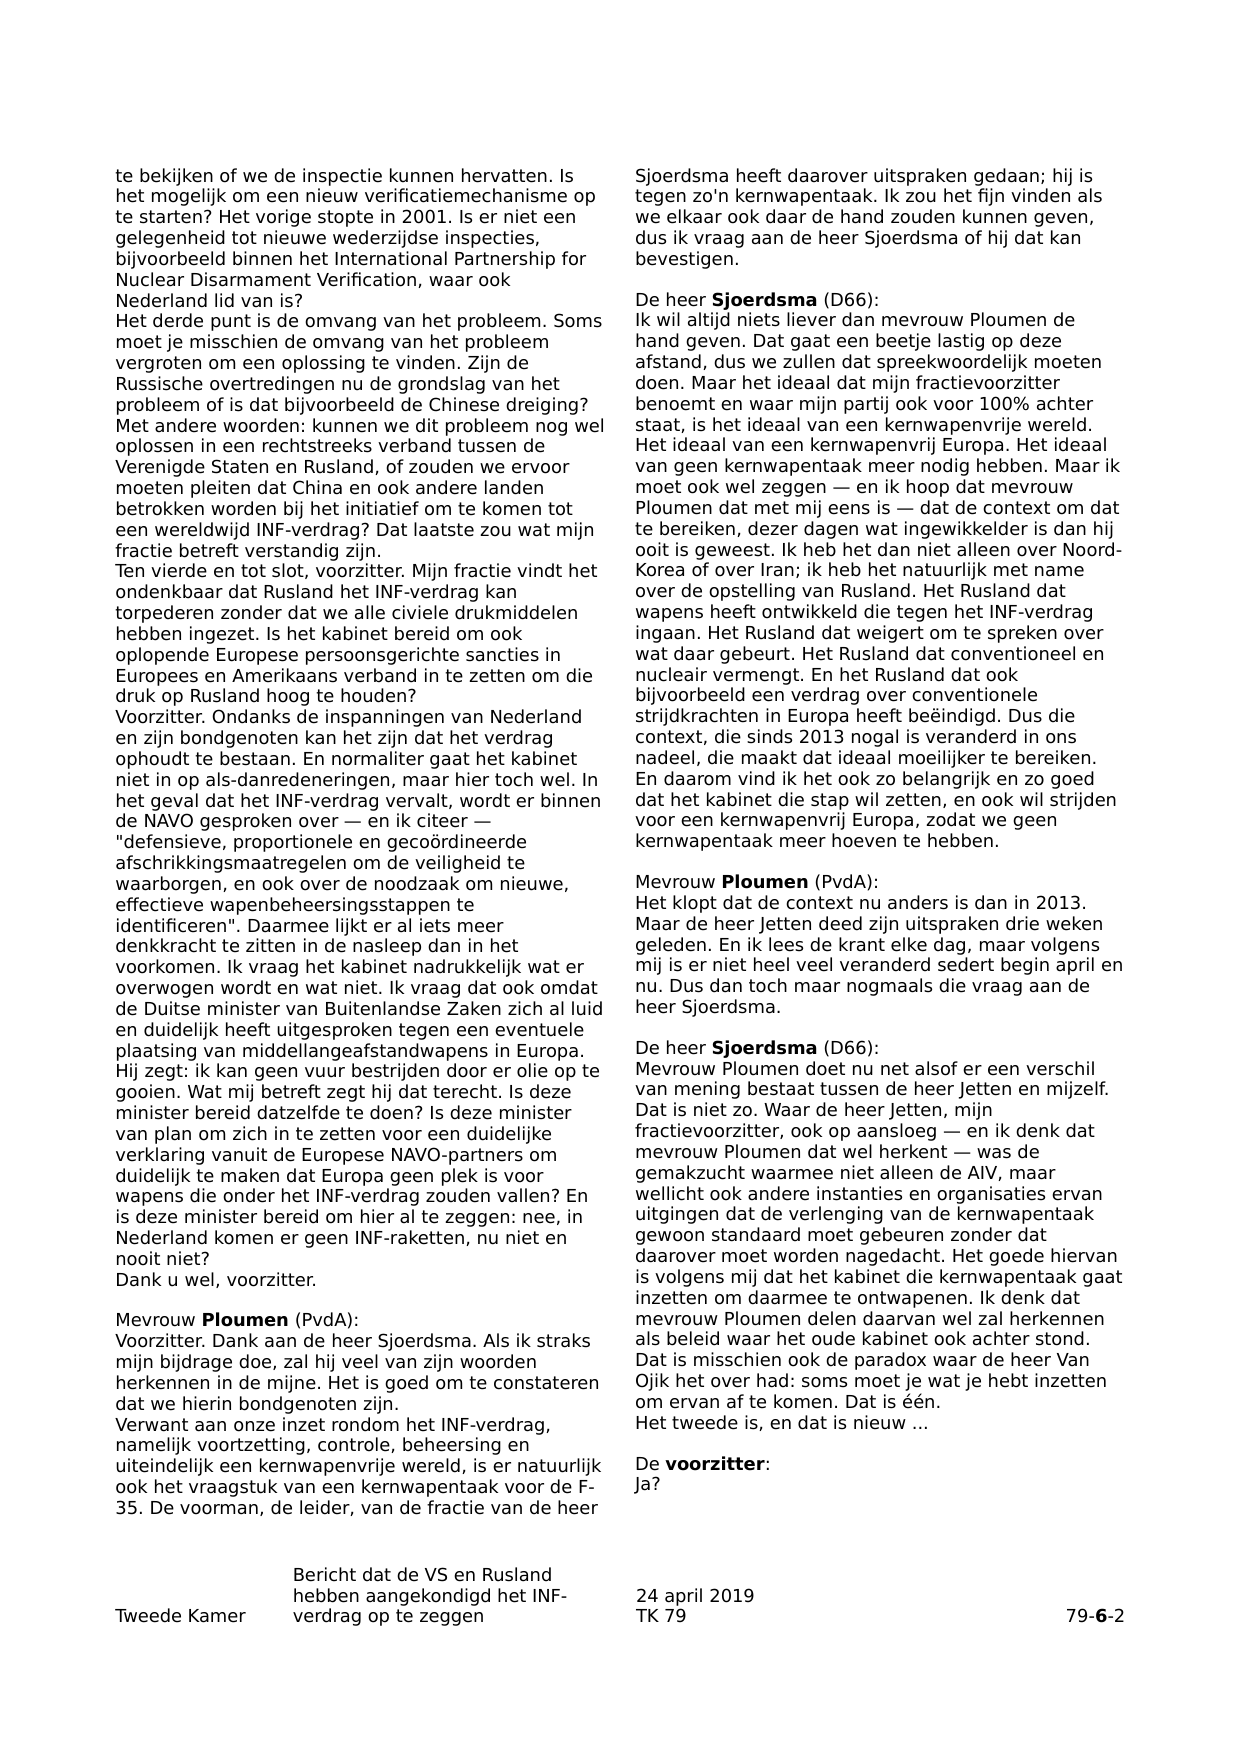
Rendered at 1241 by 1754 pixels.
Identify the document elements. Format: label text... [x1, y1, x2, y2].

text De voorzitter: [635, 1453, 1125, 1474]
text De heer Sjoerdsma (D66): [635, 289, 1125, 310]
text Verwant aan onze inzet rondom het INF-verdrag, namelijk voortzetting, controle, beheersing en uiteindelijk een kernwapenvrije wereld, is er natuurlijk ook het vraagstuk van een kernwapentaak voor de F-35. De voorman, de leider, van de fractie van de heer [115, 1414, 605, 1518]
text Dank u wel, voorzitter. [115, 1269, 605, 1290]
text Ja? [635, 1474, 1125, 1495]
text De heer Sjoerdsma (D66): [635, 1038, 1125, 1058]
text Ten vierde en tot slot, voorzitter. Mijn fractie vindt het ondenkbaar dat Rusland het INF-verdrag kan torpederen zonder dat we alle civiele drukmiddelen hebben ingezet. Is het kabinet bereid om ook oplopende Europese persoonsgerichte sancties in Europees en Amerikaans verband in te zetten om die druk op Rusland hoog te houden? [115, 561, 605, 707]
text te bekijken of we de inspectie kunnen hervatten. Is het mogelijk om een nieuw verificatiemechanisme op te starten? Het vorige stopte in 2001. Is er niet een gelegenheid tot nieuwe wederzijdse inspecties, bijvoorbeeld binnen het International Partnership for Nuclear Disarmament Verification, waar ook Nederland lid van is? [115, 165, 605, 311]
text Mevrouw Ploumen doet nu net alsof er een verschil van mening bestaat tussen de heer Jetten en mijzelf. Dat is niet zo. Waar de heer Jetten, mijn fractievoorzitter, ook op aansloeg — en ik denk dat mevrouw Ploumen dat wel herkent — was de gemakzucht waarmee niet alleen de AIV, maar wellicht ook andere instanties en organisaties ervan uitgingen dat de verlenging van de kernwapentaak gewoon standaard moet gebeuren zonder dat daarover moet worden nagedacht. Het goede hiervan is volgens mij dat het kabinet die kernwapentaak gaat inzetten om daarmee te ontwapenen. Ik denk dat mevrouw Ploumen delen daarvan wel zal herkennen als beleid waar het oude kabinet ook achter stond. Dat is misschien ook de paradox waar de heer Van Ojik het over had: soms moet je wat je hebt inzetten om ervan af te komen. Dat is één. [635, 1058, 1125, 1412]
text Voorzitter. Ondanks de inspanningen van Nederland en zijn bondgenoten kan het zijn dat het verdrag ophoudt te bestaan. En normaliter gaat het kabinet niet in op als-danredeneringen, maar hier toch wel. In het geval dat het INF-verdrag vervalt, wordt er binnen de NAVO gesproken over — en ik citeer — "defensieve, proportionele en gecoördineerde afschrikkingsmaatregelen om de veiligheid te waarborgen, en ook over de noodzaak om nieuwe, effectieve wapenbeheersingsstappen te identificeren". Daarmee lijkt er al iets meer denkkracht te zitten in de nasleep dan in het voorkomen. Ik vraag het kabinet nadrukkelijk wat er overwogen wordt en wat niet. Ik vraag dat ook omdat de Duitse minister van Buitenlandse Zaken zich al luid en duidelijk heeft uitgesproken tegen een eventuele plaatsing van middellangeafstandwapens in Europa. Hij zegt: ik kan geen vuur bestrijden door er olie op te gooien. Wat mij betreft zegt hij dat terecht. Is deze minister bereid datzelfde te doen? Is deze minister van plan om zich in te zetten voor een duidelijke verklaring vanuit de Europese NAVO-partners om duidelijk te maken dat Europa geen plek is voor wapens die onder het INF-verdrag zouden vallen? En is deze minister bereid om hier al te zeggen: nee, in Nederland komen er geen INF-raketten, nu niet en nooit niet? [115, 707, 605, 1269]
text Mevrouw Ploumen (PvdA): [115, 1310, 605, 1331]
text Ik wil altijd niets liever dan mevrouw Ploumen de hand geven. Dat gaat een beetje lastig op deze afstand, dus we zullen dat spreekwoordelijk moeten doen. Maar het ideaal dat mijn fractievoorzitter benoemt en waar mijn partij ook voor 100% achter staat, is het ideaal van een kernwapenvrije wereld. Het ideaal van een kernwapenvrij Europa. Het ideaal van geen kernwapentaak meer nodig hebben. Maar ik moet ook wel zeggen — en ik hoop dat mevrouw Ploumen dat met mij eens is — dat de context om dat te bereiken, dezer dagen wat ingewikkelder is dan hij ooit is geweest. Ik heb het dan niet alleen over Noord-Korea of over Iran; ik heb het natuurlijk met name over de opstelling van Rusland. Het Rusland dat wapens heeft ontwikkeld die tegen het INF-verdrag ingaan. Het Rusland dat weigert om te spreken over wat daar gebeurt. Het Rusland dat conventioneel en nucleair vermengt. En het Rusland dat ook bijvoorbeeld een verdrag over conventionele strijdkrachten in Europa heeft beëindigd. Dus die context, die sinds 2013 nogal is veranderd in ons nadeel, die maakt dat ideaal moeilijker te bereiken. En daarom vind ik het ook zo belangrijk en zo goed dat het kabinet die stap wil zetten, en ook wil strijden voor een kernwapenvrij Europa, zodat we geen kernwapentaak meer hoeven te hebben. [635, 310, 1125, 852]
text Voorzitter. Dank aan de heer Sjoerdsma. Als ik straks mijn bijdrage doe, zal hij veel van zijn woorden herkennen in de mijne. Het is goed om te constateren dat we hierin bondgenoten zijn. [115, 1331, 605, 1414]
text Het tweede is, en dat is nieuw ... [635, 1412, 1125, 1433]
text Sjoerdsma heeft daarover uitspraken gedaan; hij is tegen zo'n kernwapentaak. Ik zou het fijn vinden als we elkaar ook daar de hand zouden kunnen geven, dus ik vraag aan de heer Sjoerdsma of hij dat kan bevestigen. [635, 165, 1125, 269]
text Mevrouw Ploumen (PvdA): [635, 872, 1125, 893]
text Het klopt dat de context nu anders is dan in 2013. Maar de heer Jetten deed zijn uitspraken drie weken geleden. En ik lees de krant elke dag, maar volgens mij is er niet heel veel veranderd sedert begin april en nu. Dus dan toch maar nogmaals die vraag aan de heer Sjoerdsma. [635, 893, 1125, 1018]
text Het derde punt is de omvang van het probleem. Soms moet je misschien de omvang van het probleem vergroten om een oplossing te vinden. Zijn de Russische overtredingen nu de grondslag van het probleem of is dat bijvoorbeeld de Chinese dreiging? Met andere woorden: kunnen we dit probleem nog wel oplossen in een rechtstreeks verband tussen de Verenigde Staten en Rusland, of zouden we ervoor moeten pleiten dat China en ook andere landen betrokken worden bij het initiatief om te komen tot een wereldwijd INF-verdrag? Dat laatste zou wat mijn fractie betreft verstandig zijn. [115, 311, 605, 561]
